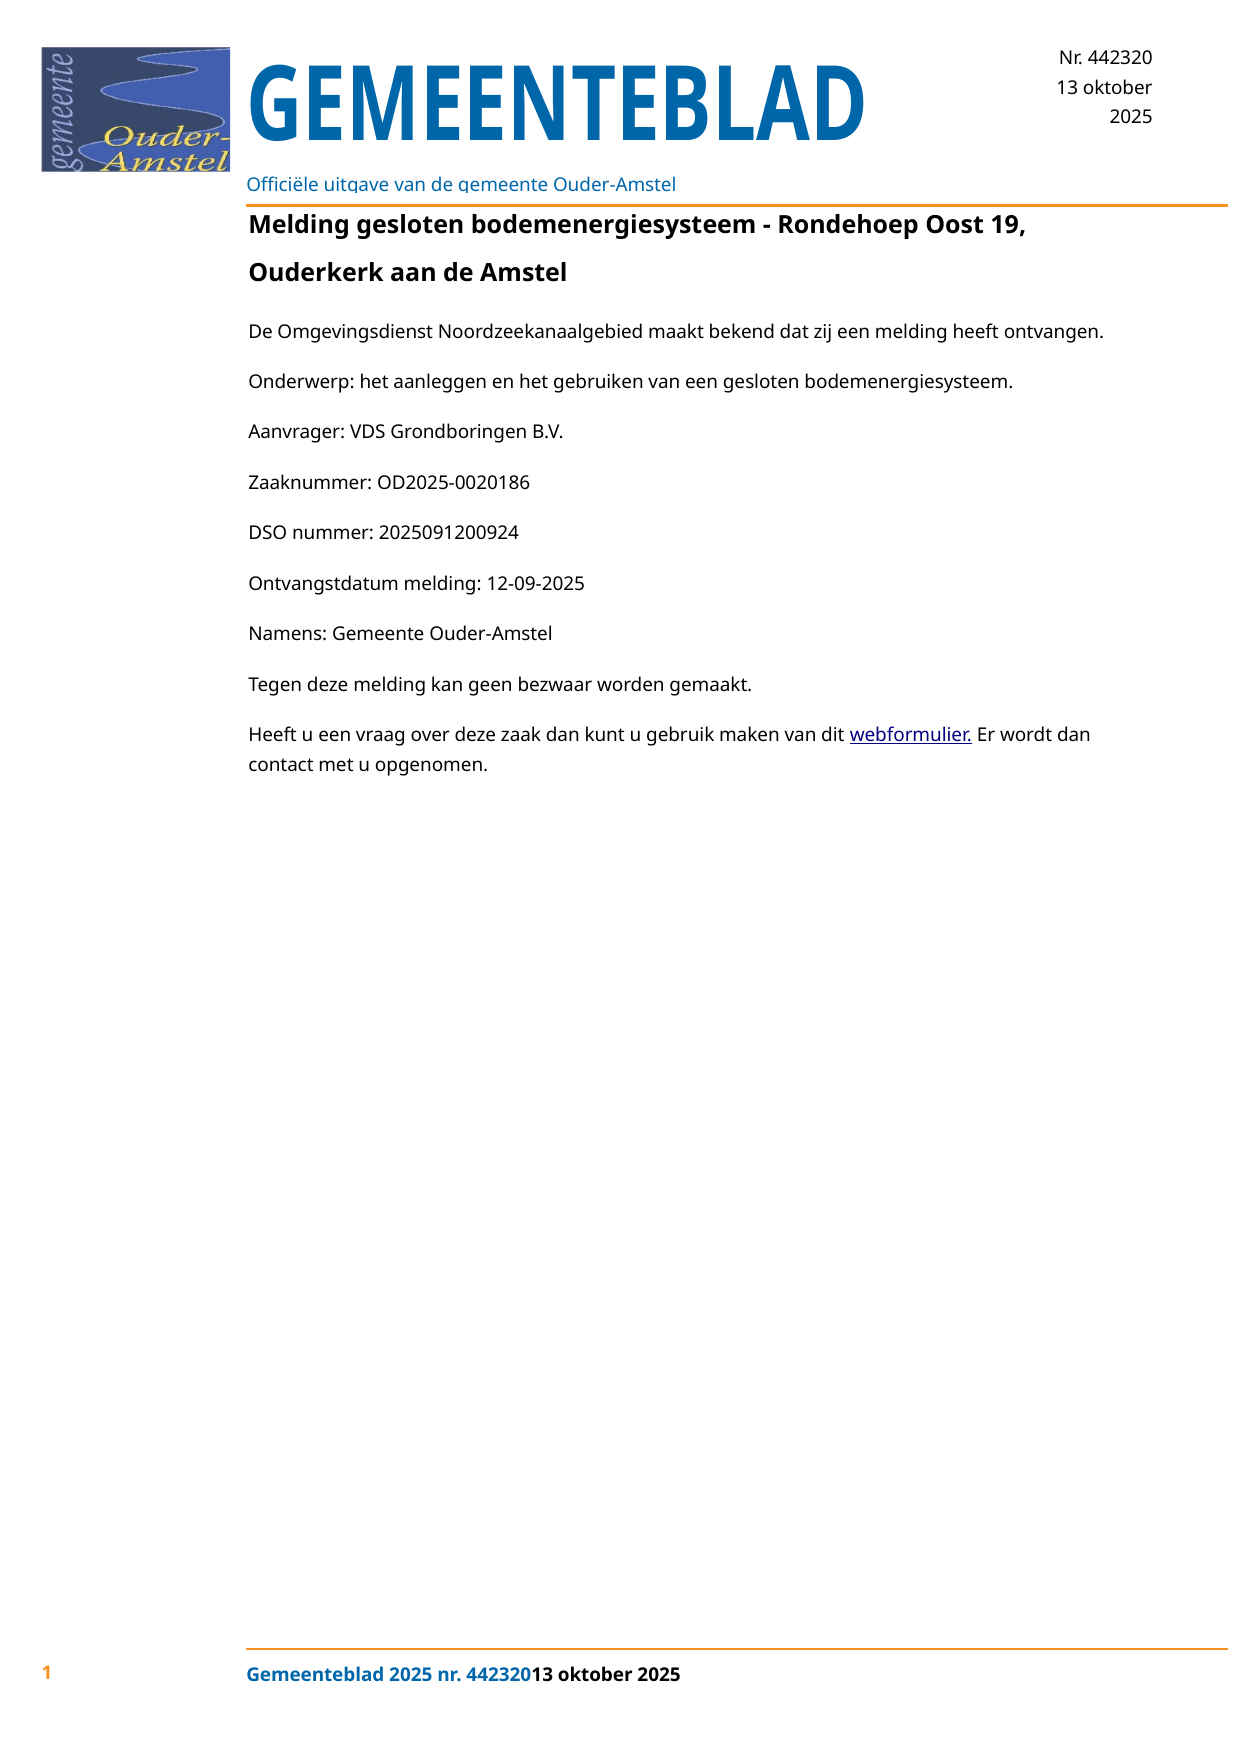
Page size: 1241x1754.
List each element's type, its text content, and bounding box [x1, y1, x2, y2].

text Namens: Gemeente Ouder-Amstel [248, 620, 1152, 646]
text De Omgevingsdienst Noordzeekanaalgebied maakt bekend dat zij een melding heeft ontvangen. [248, 318, 1152, 344]
text Aanvrager: VDS Grondboringen B.V. [248, 419, 1152, 444]
text Ontvangstdatum melding: 12-09-2025 [248, 570, 1152, 596]
text DSO nummer: 2025091200924 [248, 519, 1152, 545]
text Zaaknummer: OD2025-0020186 [248, 469, 1152, 495]
picture [41, 47, 231, 172]
text Heeft u een vraag over deze zaak dan kunt u gebruik maken van dit webformulier. Er wordt dan contact met u opgenomen. [248, 721, 1152, 777]
text Tegen deze melding kan geen bezwaar worden gemaakt. [248, 671, 1152, 697]
text Melding gesloten bodemenergiesysteem - Rondehoep Oost 19, Ouderkerk aan de Amstel [248, 207, 1152, 288]
text Onderwerp: het aanleggen en het gebruiken van een gesloten bodemenergiesysteem. [248, 368, 1152, 394]
